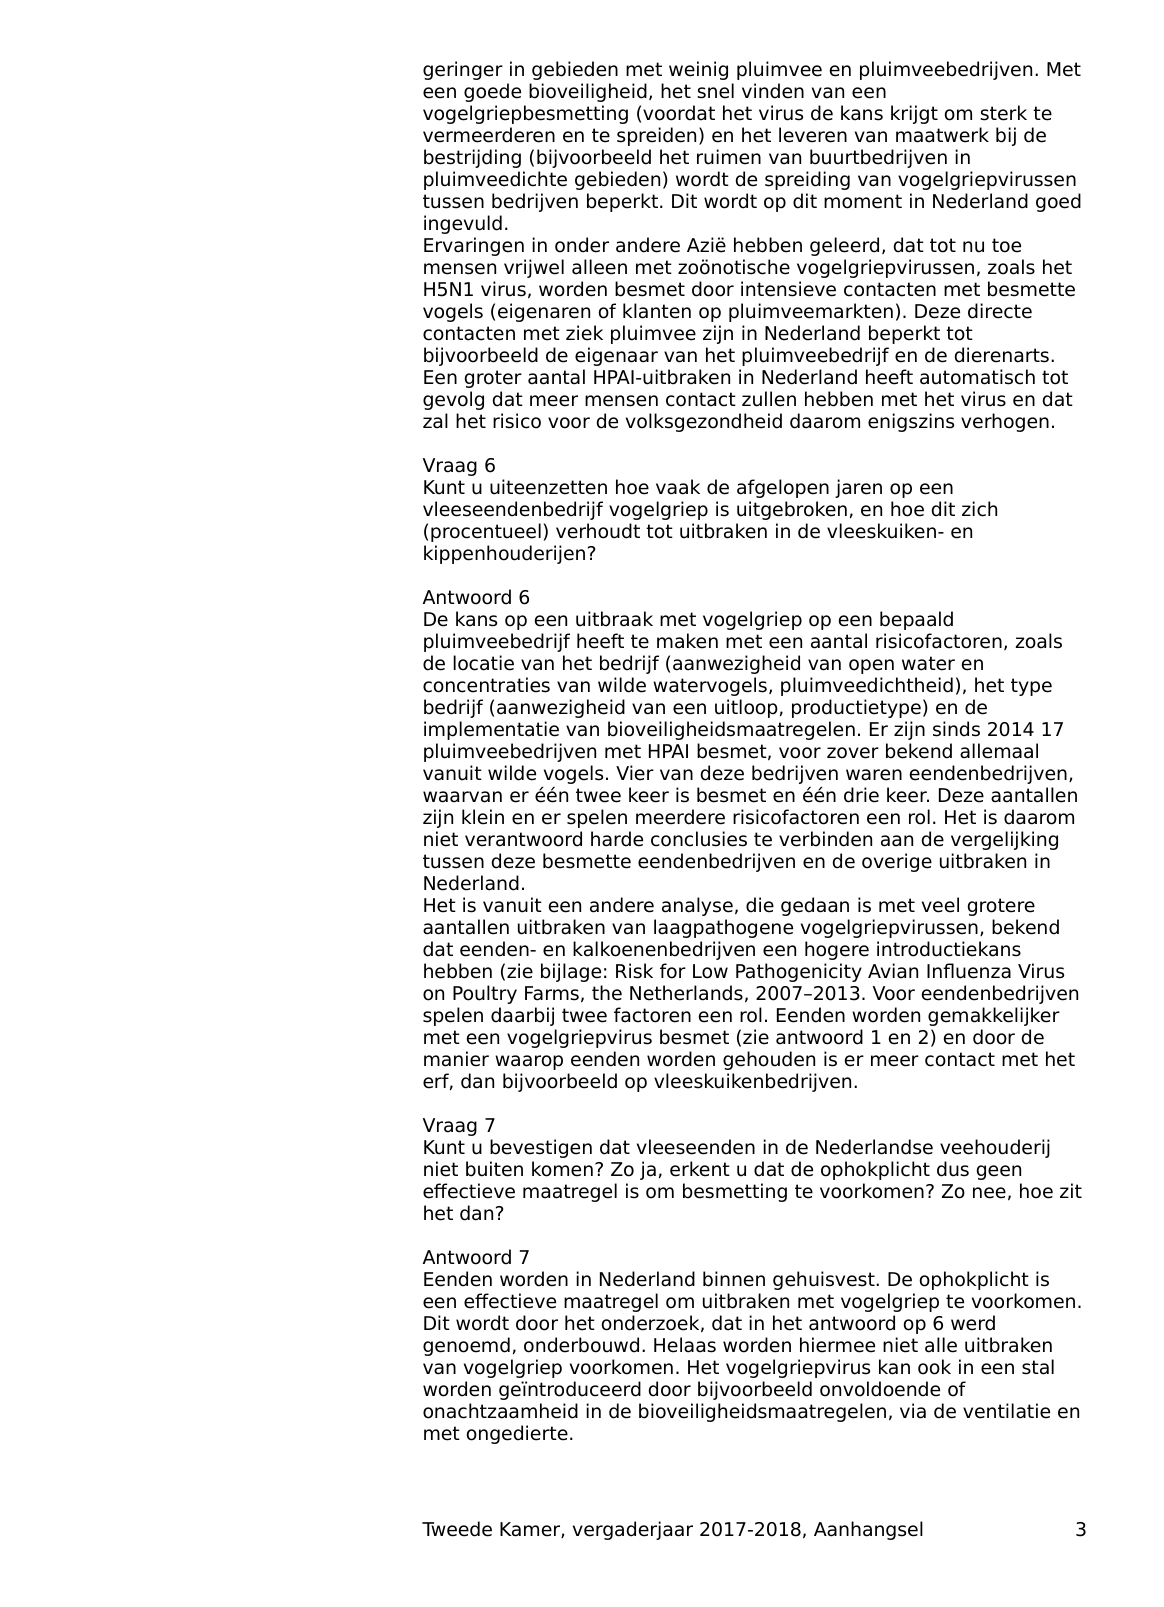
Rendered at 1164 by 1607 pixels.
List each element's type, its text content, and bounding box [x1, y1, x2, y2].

text Ervaringen in onder andere Azië hebben geleerd, dat tot nu toe mensen vrijwel alleen met zoönotische vogelgriepvirussen, zoals het H5N1 virus, worden besmet door intensieve contacten met besmette vogels (eigenaren of klanten op pluimveemarkten). Deze directe contacten met ziek pluimvee zijn in Nederland beperkt tot bijvoorbeeld de eigenaar van het pluimveebedrijf en de dierenarts. Een groter aantal HPAI-uitbraken in Nederland heeft automatisch tot gevolg dat meer mensen contact zullen hebben met het virus en dat zal het risico voor de volksgezondheid daarom enigszins verhogen. [422, 235, 1087, 433]
text Kunt u uiteenzetten hoe vaak de afgelopen jaren op een vleeseendenbedrijf vogelgriep is uitgebroken, en hoe dit zich (procentueel) verhoudt tot uitbraken in de vleeskuiken- en kippenhouderijen? [422, 477, 1087, 565]
text Vraag 7 [422, 1115, 1087, 1137]
text Eenden worden in Nederland binnen gehuisvest. De ophokplicht is een effectieve maatregel om uitbraken met vogelgriep te voorkomen. Dit wordt door het onderzoek, dat in het antwoord op 6 werd genoemd, onderbouwd. Helaas worden hiermee niet alle uitbraken van vogelgriep voorkomen. Het vogelgriepvirus kan ook in een stal worden geïntroduceerd door bijvoorbeeld onvoldoende of onachtzaamheid in de bioveiligheidsmaatregelen, via de ventilatie en met ongedierte. [422, 1269, 1087, 1444]
text Antwoord 7 [422, 1247, 1087, 1269]
text Kunt u bevestigen dat vleeseenden in de Nederlandse veehouderij niet buiten komen? Zo ja, erkent u dat de ophokplicht dus geen effectieve maatregel is om besmetting te voorkomen? Zo nee, hoe zit het dan? [422, 1137, 1087, 1224]
text Vraag 6 [422, 455, 1087, 477]
text Antwoord 6 [422, 587, 1087, 609]
text geringer in gebieden met weinig pluimvee en pluimveebedrijven. Met een goede bioveiligheid, het snel vinden van een vogelgriepbesmetting (voordat het virus de kans krijgt om sterk te vermeerderen en te spreiden) en het leveren van maatwerk bij de bestrijding (bijvoorbeeld het ruimen van buurtbedrijven in pluimveedichte gebieden) wordt de spreiding van vogelgriepvirussen tussen bedrijven beperkt. Dit wordt op dit moment in Nederland goed ingevuld. [422, 59, 1087, 235]
text Het is vanuit een andere analyse, die gedaan is met veel grotere aantallen uitbraken van laagpathogene vogelgriepvirussen, bekend dat eenden- en kalkoenenbedrijven een hogere introductiekans hebben (zie bijlage: Risk for Low Pathogenicity Avian Influenza Virus on Poultry Farms, the Netherlands, 2007–2013. Voor eendenbedrijven spelen daarbij twee factoren een rol. Eenden worden gemakkelijker met een vogelgriepvirus besmet (zie antwoord 1 en 2) en door de manier waarop eenden worden gehouden is er meer contact met het erf, dan bijvoorbeeld op vleeskuikenbedrijven. [422, 895, 1087, 1092]
text De kans op een uitbraak met vogelgriep op een bepaald pluimveebedrijf heeft te maken met een aantal risicofactoren, zoals de locatie van het bedrijf (aanwezigheid van open water en concentraties van wilde watervogels, pluimveedichtheid), het type bedrijf (aanwezigheid van een uitloop, productietype) en de implementatie van bioveiligheidsmaatregelen. Er zijn sinds 2014 17 pluimveebedrijven met HPAI besmet, voor zover bekend allemaal vanuit wilde vogels. Vier van deze bedrijven waren eendenbedrijven, waarvan er één twee keer is besmet en één drie keer. Deze aantallen zijn klein en er spelen meerdere risicofactoren een rol. Het is daarom niet verantwoord harde conclusies te verbinden aan de vergelijking tussen deze besmette eendenbedrijven en de overige uitbraken in Nederland. [422, 609, 1087, 895]
